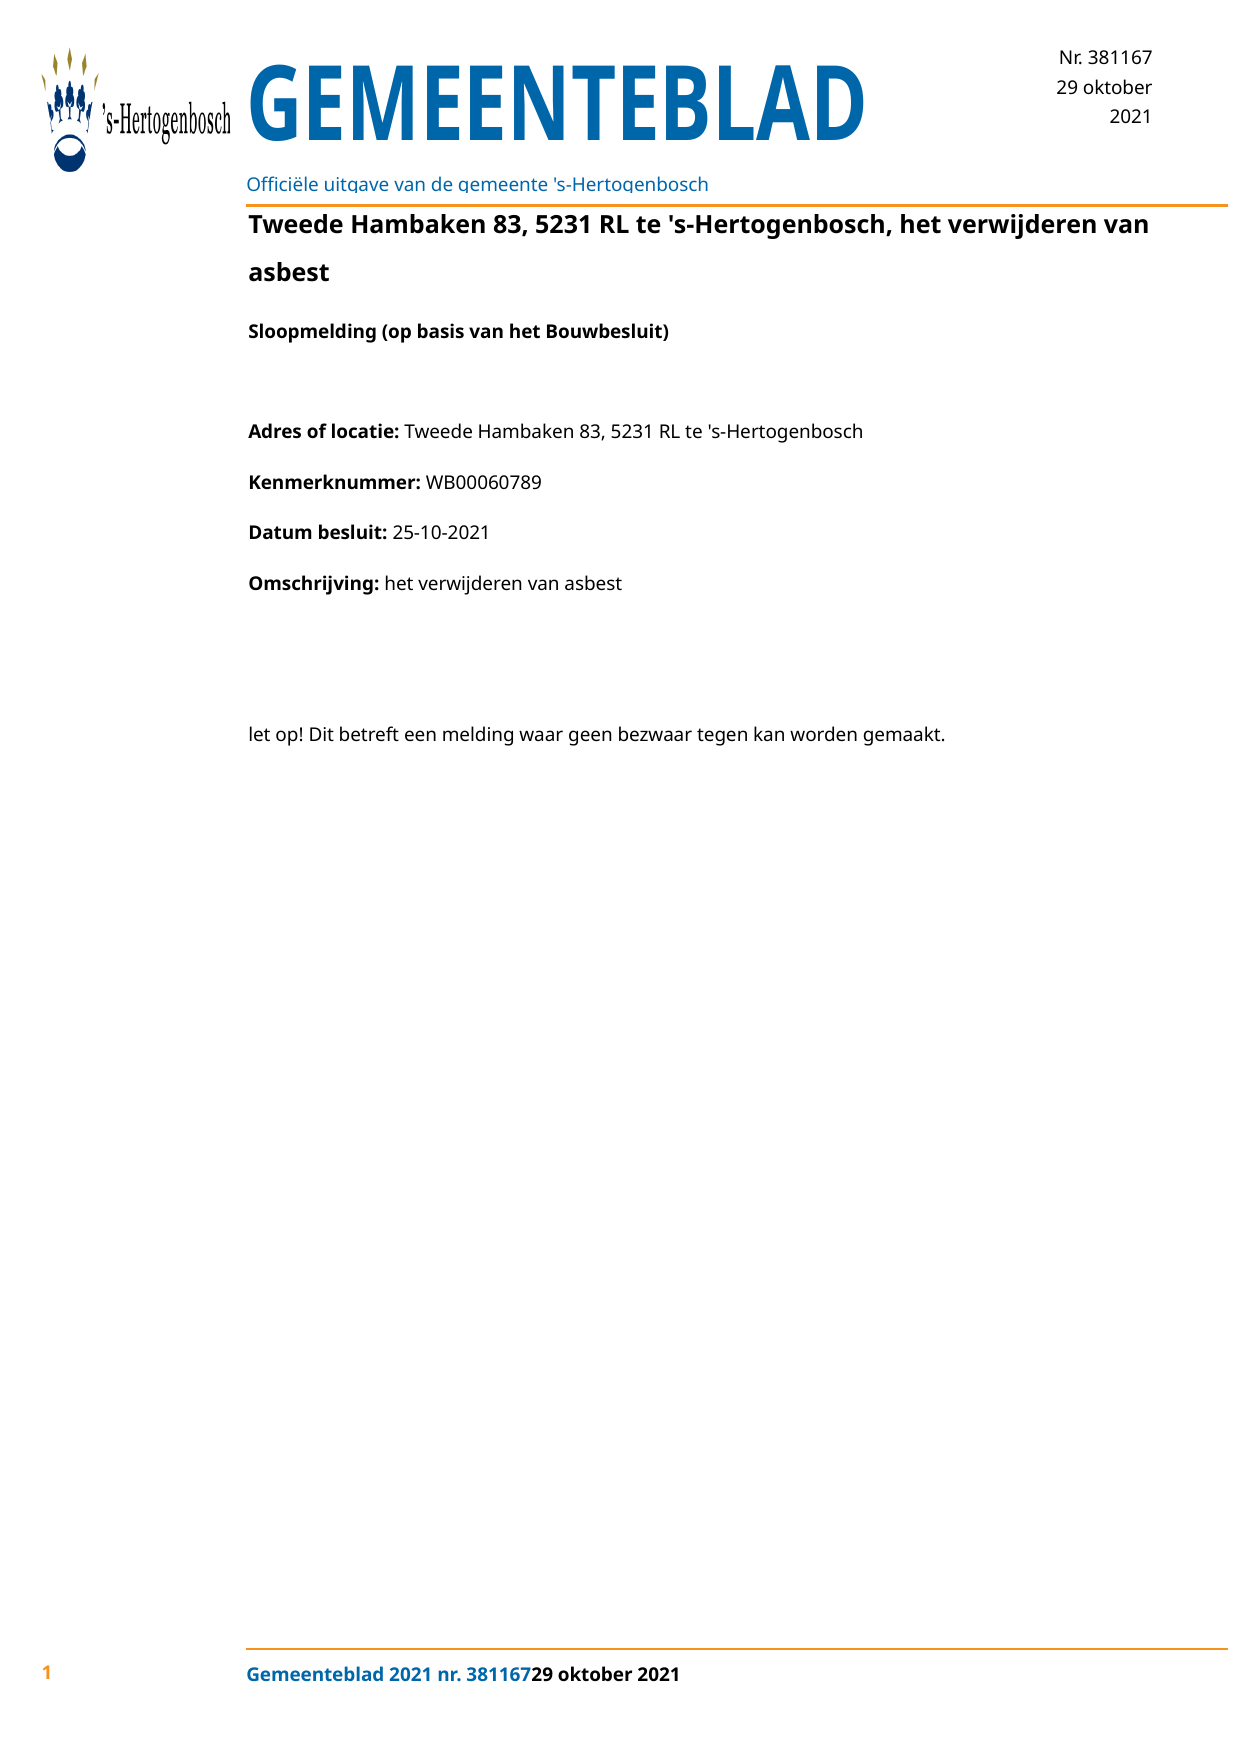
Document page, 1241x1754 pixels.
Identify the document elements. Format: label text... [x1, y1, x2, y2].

text Datum besluit: 25-10-2021 [248, 519, 1152, 545]
picture [41, 47, 231, 172]
text let op! Dit betreft een melding waar geen bezwaar tegen kan worden gemaakt. [248, 721, 1152, 747]
text Sloopmelding (op basis van het Bouwbesluit) [248, 318, 1152, 344]
text Tweede Hambaken 83, 5231 RL te 's-Hertogenbosch, het verwijderen van asbest [248, 207, 1152, 288]
text Kenmerknummer: WB00060789 [248, 469, 1152, 495]
text Omschrijving: het verwijderen van asbest [248, 570, 1152, 596]
text Adres of locatie: Tweede Hambaken 83, 5231 RL te 's-Hertogenbosch [248, 419, 1152, 444]
